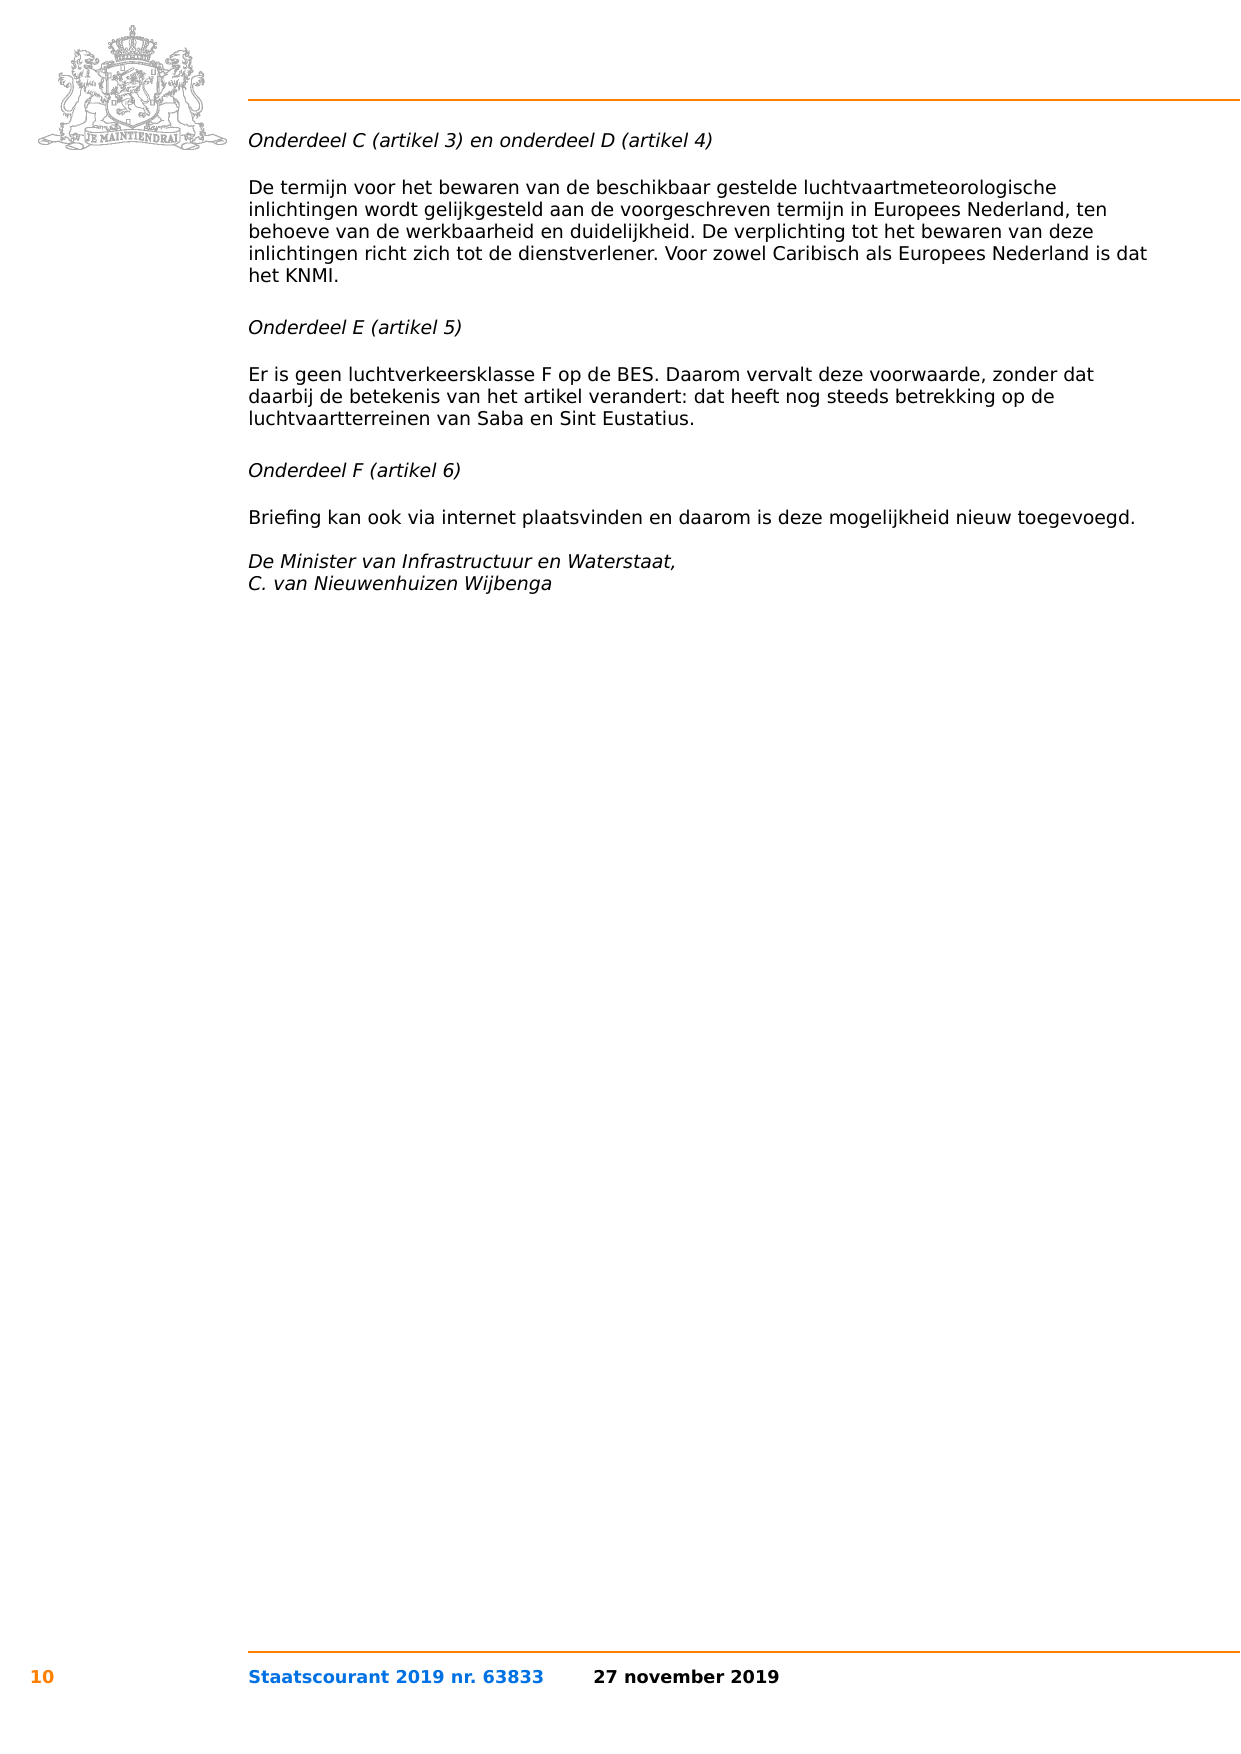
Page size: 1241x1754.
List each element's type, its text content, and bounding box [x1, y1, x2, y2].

text Briefing kan ook via internet plaatsvinden en daarom is deze mogelijkheid nieuw toegevoegd. [248, 507, 1163, 529]
subtitle Onderdeel E (artikel 5) [248, 317, 1163, 339]
text De termijn voor het bewaren van de beschikbaar gestelde luchtvaartmeteorologische inlichtingen wordt gelijkgesteld aan de voorgeschreven termijn in Europees Nederland, ten behoeve van de werkbaarheid en duidelijkheid. De verplichting tot het bewaren van deze inlichtingen richt zich tot de dienstverlener. Voor zowel Caribisch als Europees Nederland is dat het KNMI. [248, 177, 1163, 287]
picture [38, 25, 227, 150]
subtitle Onderdeel F (artikel 6) [248, 460, 1163, 482]
text Er is geen luchtverkeersklasse F op de BES. Daarom vervalt deze voorwaarde, zonder dat daarbij de betekenis van het artikel verandert: dat heeft nog steeds betrekking op de luchtvaartterreinen van Saba en Sint Eustatius. [248, 364, 1163, 430]
text De Minister van Infrastructuur en Waterstaat, C. van Nieuwenhuizen Wijbenga [248, 551, 1163, 594]
subtitle Onderdeel C (artikel 3) en onderdeel D (artikel 4) [248, 130, 1163, 152]
